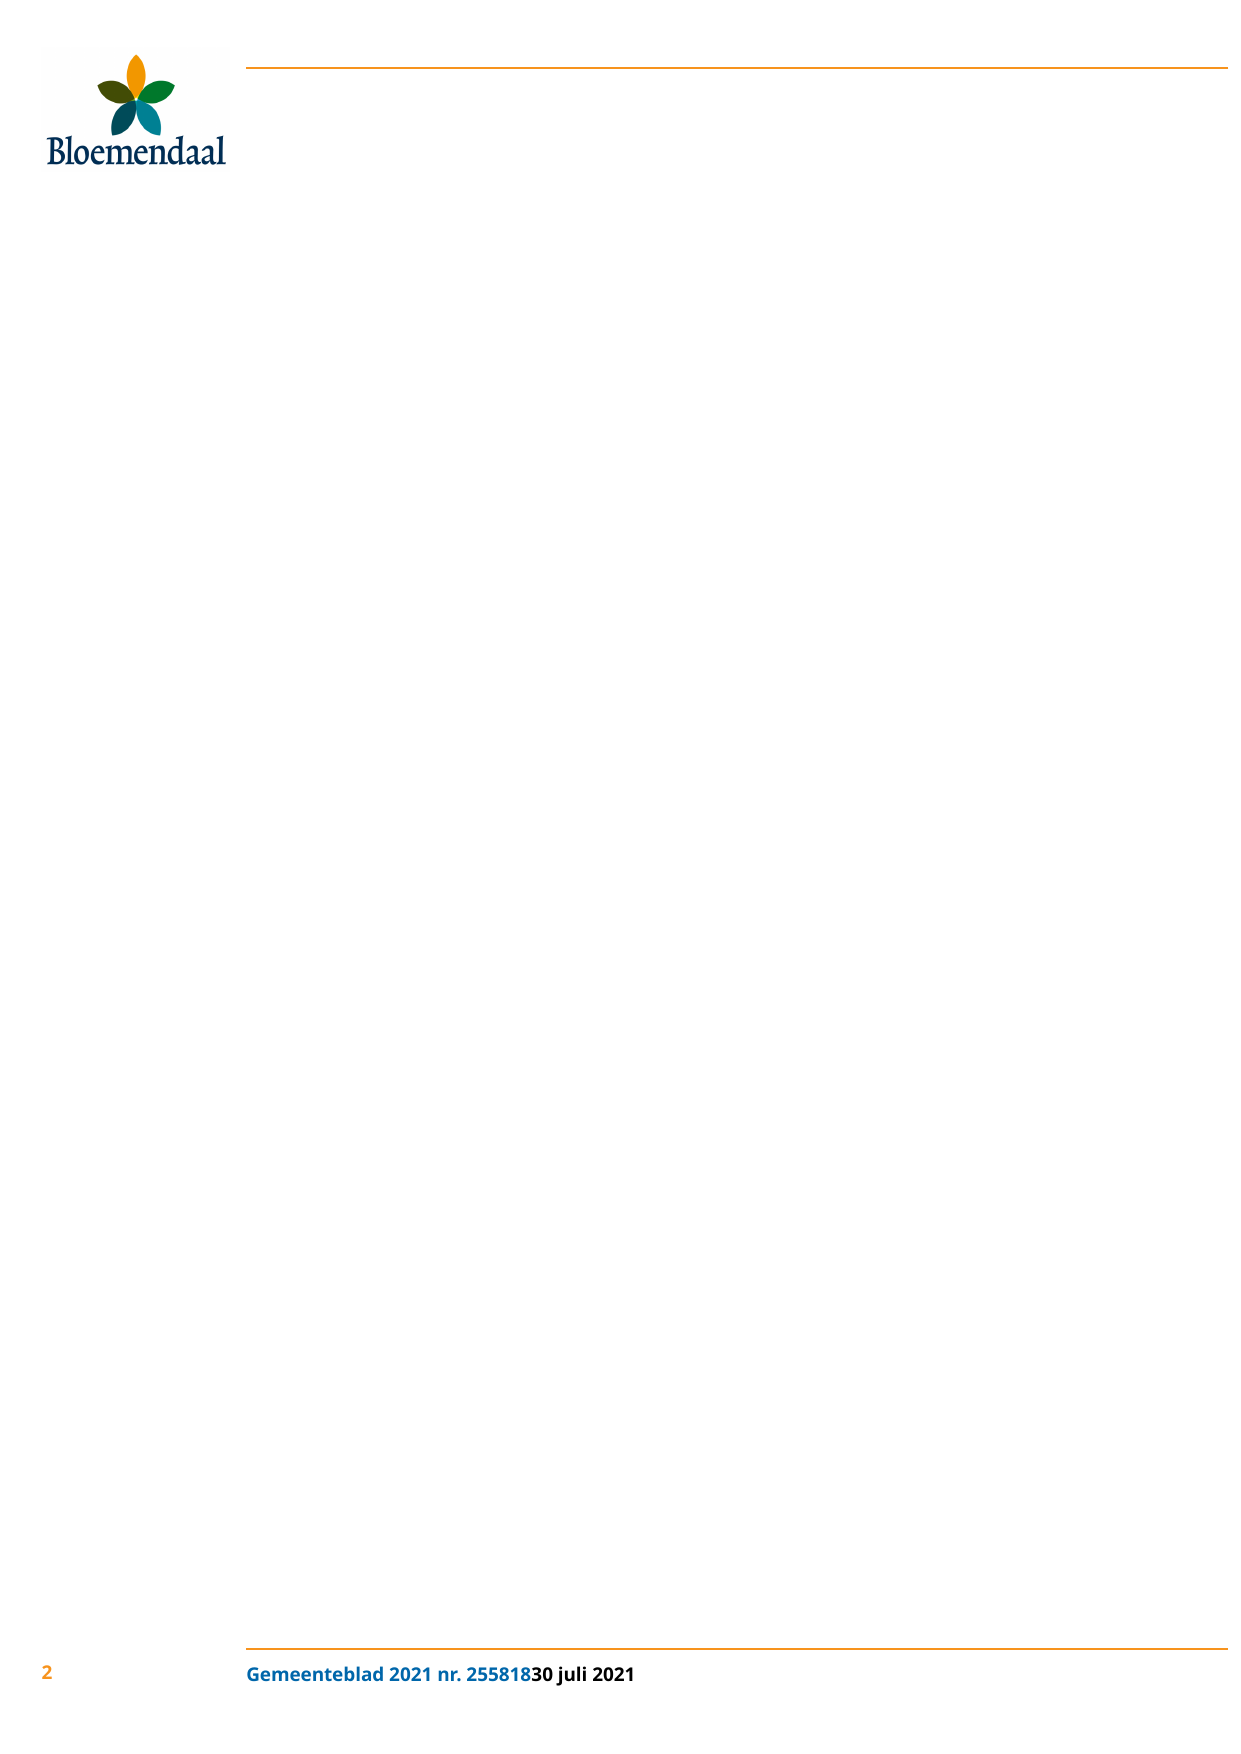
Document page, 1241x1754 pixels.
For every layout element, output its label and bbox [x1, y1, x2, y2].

picture [41, 47, 231, 172]
